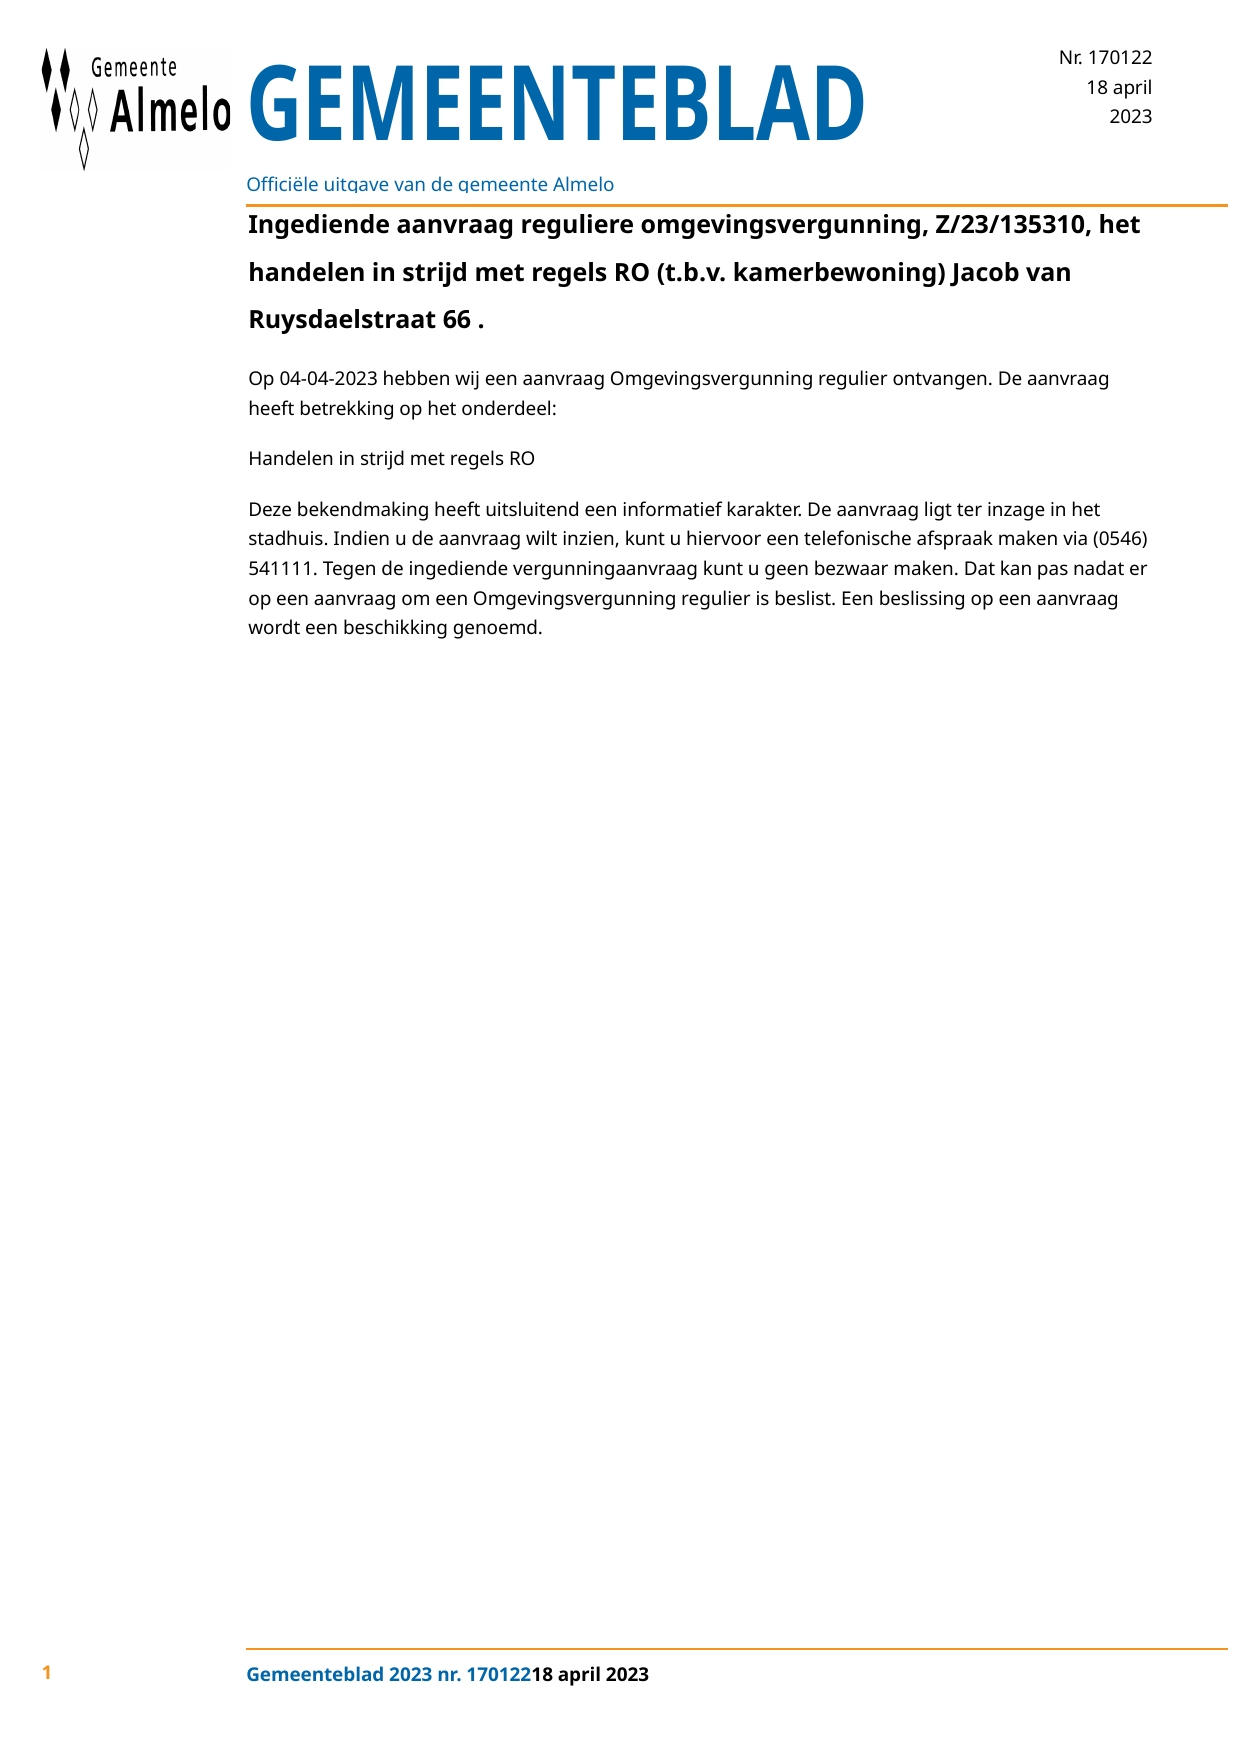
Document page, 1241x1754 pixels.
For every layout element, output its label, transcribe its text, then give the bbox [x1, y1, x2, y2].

text Handelen in strijd met regels RO [248, 446, 1152, 471]
picture [41, 47, 231, 172]
text Deze bekendmaking heeft uitsluitend een informatief karakter. De aanvraag ligt ter inzage in het stadhuis. Indien u de aanvraag wilt inzien, kunt u hiervoor een telefonische afspraak maken via (0546) 541111. Tegen de ingediende vergunningaanvraag kunt u geen bezwaar maken. Dat kan pas nadat er op een aanvraag om een Omgevingsvergunning regulier is beslist. Een beslissing op een aanvraag wordt een beschikking genoemd. [248, 496, 1152, 640]
text Op 04-04-2023 hebben wij een aanvraag Omgevingsvergunning regulier ontvangen. De aanvraag heeft betrekking op het onderdeel: [248, 366, 1152, 421]
text Ingediende aanvraag reguliere omgevingsvergunning, Z/23/135310, het handelen in strijd met regels RO (t.b.v. kamerbewoning) Jacob van Ruysdaelstraat 66 . [248, 207, 1152, 336]
